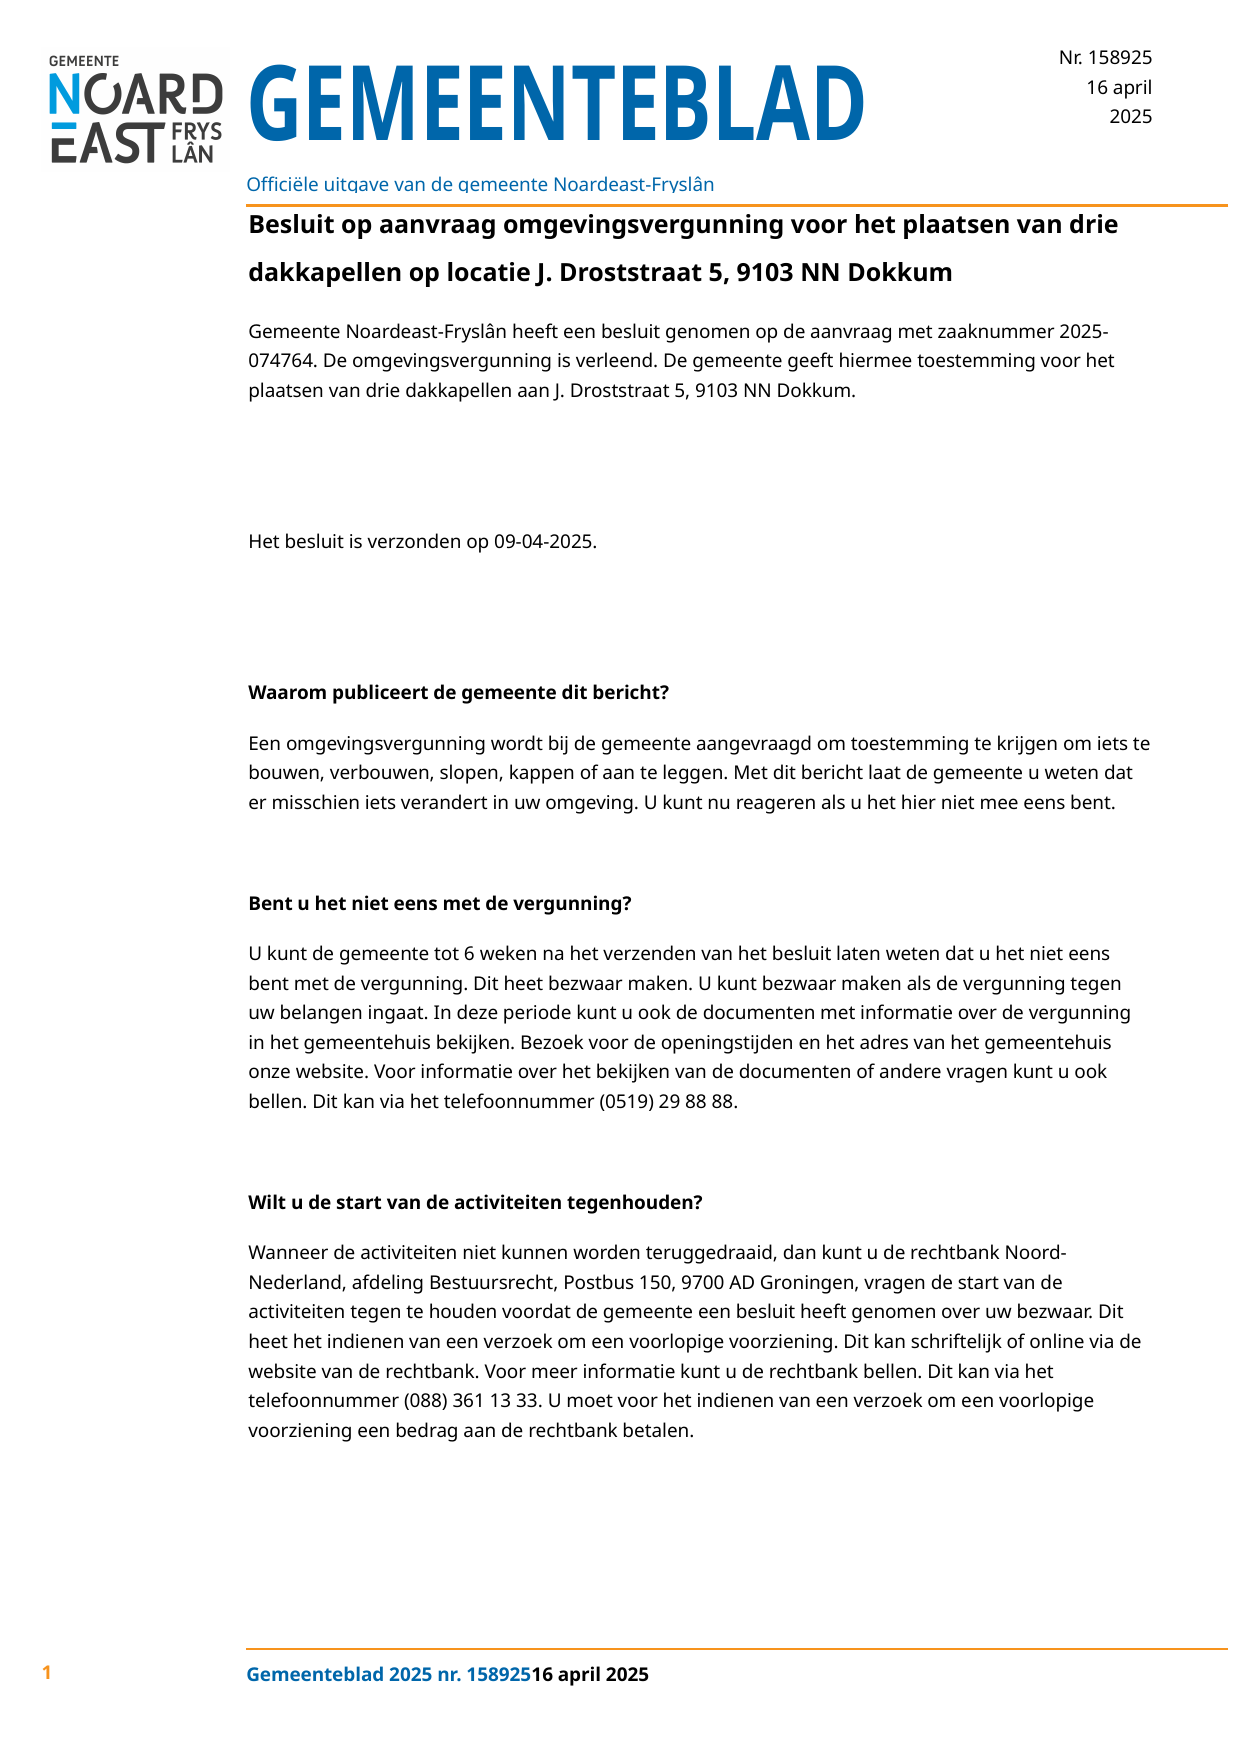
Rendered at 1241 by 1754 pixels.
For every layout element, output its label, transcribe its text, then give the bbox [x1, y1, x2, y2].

text Een omgevingsvergunning wordt bij de gemeente aangevraagd om toestemming te krijgen om iets te bouwen, verbouwen, slopen, kappen of aan te leggen. Met dit bericht laat de gemeente u weten dat er misschien iets verandert in uw omgeving. U kunt nu reageren als u het hier niet mee eens bent. [248, 730, 1152, 815]
text Wanneer de activiteiten niet kunnen worden teruggedraaid, dan kunt u de rechtbank Noord-Nederland, afdeling Bestuursrecht, Postbus 150, 9700 AD Groningen, vragen de start van de activiteiten tegen te houden voordat de gemeente een besluit heeft genomen over uw bezwaar. Dit heet het indienen van een verzoek om een voorlopige voorziening. Dit kan schriftelijk of online via de website van de rechtbank. Voor meer informatie kunt u de rechtbank bellen. Dit kan via het telefoonnummer (088) 361 13 33. U moet voor het indienen van een verzoek om een voorlopige voorziening een bedrag aan de rechtbank betalen. [248, 1239, 1152, 1443]
picture [41, 47, 231, 172]
text Het besluit is verzonden op 09-04-2025. [248, 528, 1152, 554]
text Wilt u de start van de activiteiten tegenhouden? [248, 1189, 1152, 1215]
text Besluit op aanvraag omgevingsvergunning voor het plaatsen van drie dakkapellen op locatie J. Droststraat 5, 9103 NN Dokkum [248, 207, 1152, 288]
text Gemeente Noardeast-Fryslân heeft een besluit genomen op de aanvraag met zaaknummer 2025-074764. De omgevingsvergunning is verleend. De gemeente geeft hiermee toestemming voor het plaatsen van drie dakkapellen aan J. Droststraat 5, 9103 NN Dokkum. [248, 318, 1152, 403]
text U kunt de gemeente tot 6 weken na het verzenden van het besluit laten weten dat u het niet eens bent met de vergunning. Dit heet bezwaar maken. U kunt bezwaar maken als de vergunning tegen uw belangen ingaat. In deze periode kunt u ook de documenten met informatie over de vergunning in het gemeentehuis bekijken. Bezoek voor de openingstijden en het adres van het gemeentehuis onze website. Voor informatie over het bekijken van de documenten of andere vragen kunt u ook bellen. Dit kan via het telefoonnummer (0519) 29 88 88. [248, 940, 1152, 1114]
text Bent u het niet eens met de vergunning? [248, 890, 1152, 916]
text Waarom publiceert de gemeente dit bericht? [248, 679, 1152, 705]
